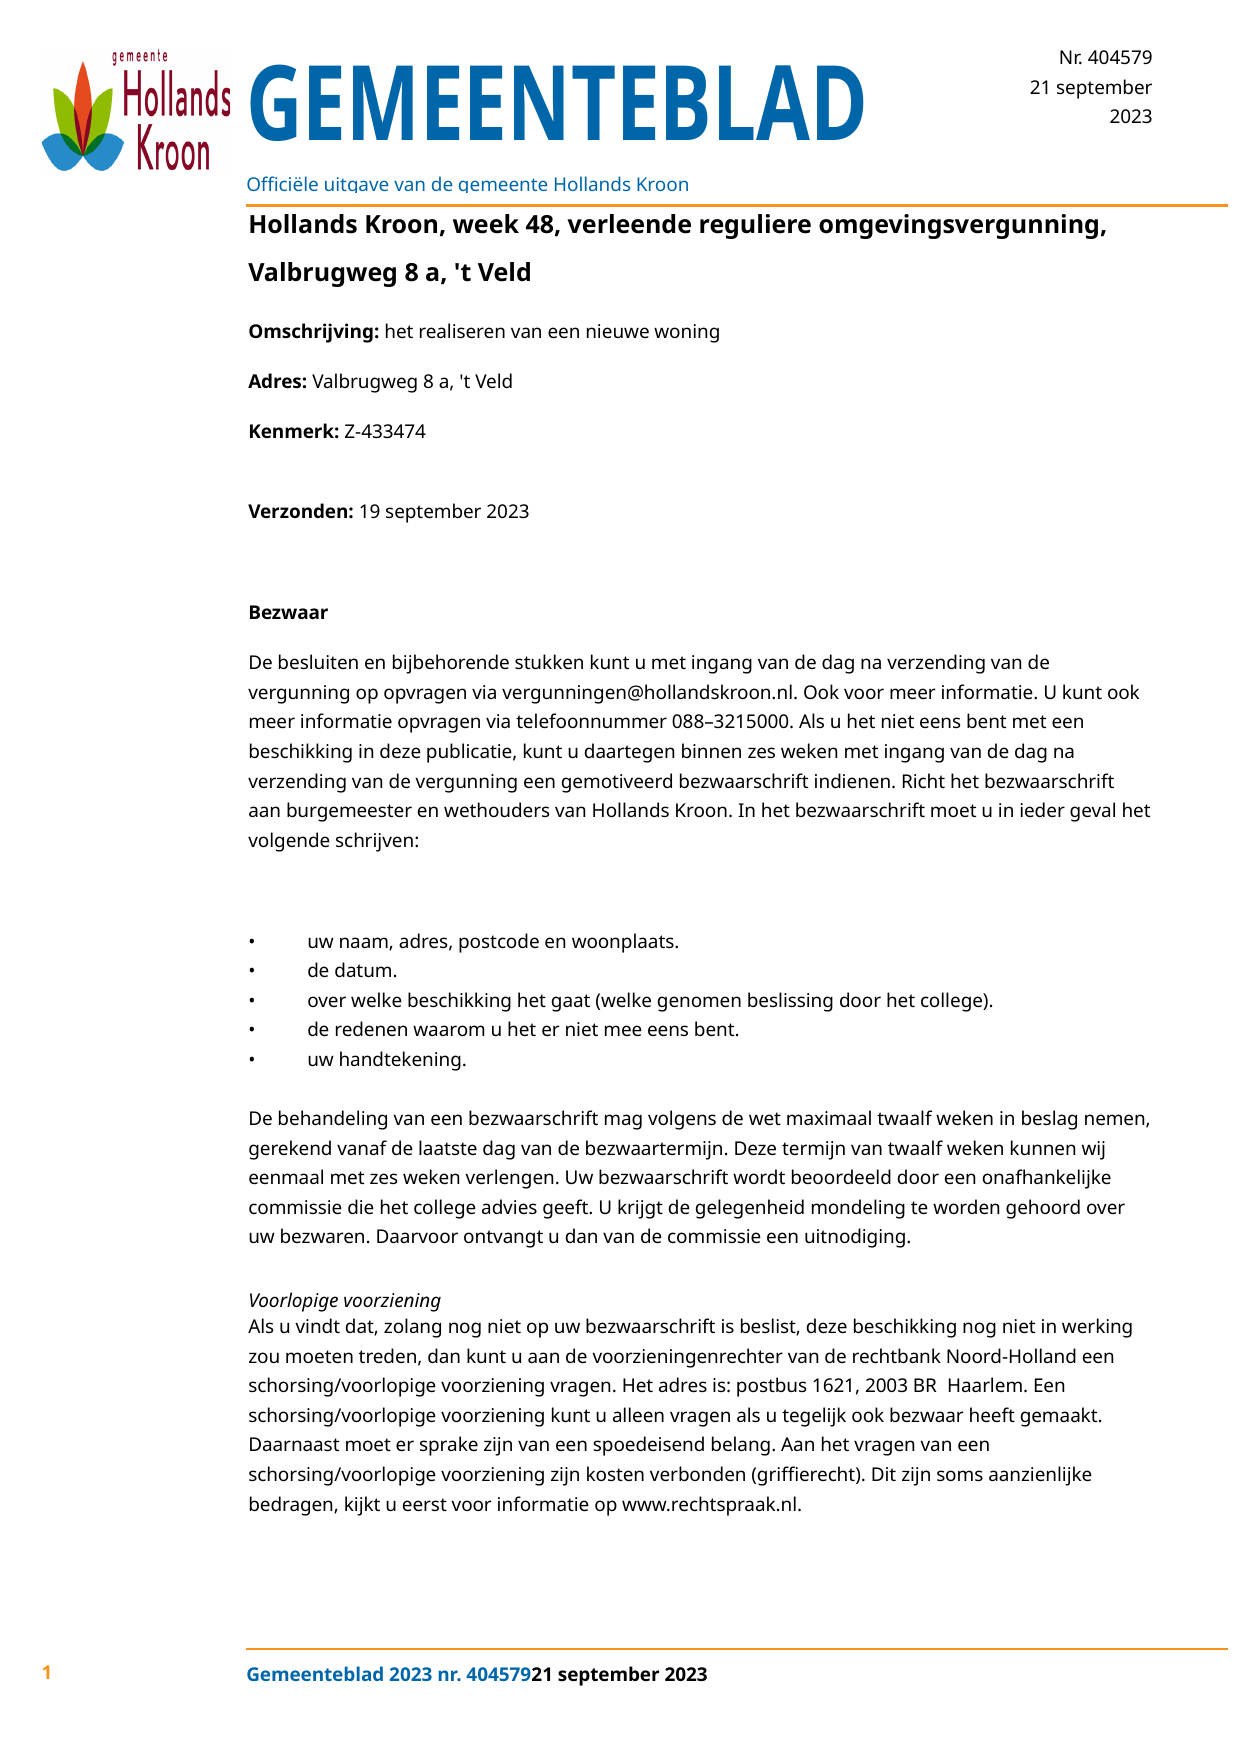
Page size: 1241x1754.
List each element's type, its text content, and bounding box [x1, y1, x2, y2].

list de datum. [248, 957, 1152, 983]
text De besluiten en bijbehorende stukken kunt u met ingang van de dag na verzending van de vergunning op opvragen via vergunningen@hollandskroon.nl. Ook voor meer informatie. U kunt ook meer informatie opvragen via telefoonnummer 088–3215000. Als u het niet eens bent met een beschikking in deze publicatie, kunt u daartegen binnen zes weken met ingang van de dag na verzending van de vergunning een gemotiveerd bezwaarschrift indienen. Richt het bezwaarschrift aan burgemeester en wethouders van Hollands Kroon. In het bezwaarschrift moet u in ieder geval het volgende schrijven: [248, 649, 1152, 853]
text Bezwaar [248, 599, 1152, 625]
list uw naam, adres, postcode en woonplaats. [248, 928, 1152, 953]
text Adres: Valbrugweg 8 a, 't Veld [248, 368, 1152, 394]
list uw handtekening. [248, 1046, 1152, 1072]
table_header [700, 469, 1152, 495]
text Als u vindt dat, zolang nog niet op uw bezwaarschrift is beslist, deze beschikking nog niet in werking zou moeten treden, dan kunt u aan de voorzieningenrechter van de rechtbank Noord-Holland een schorsing/voorlopige voorziening vragen. Het adres is: postbus 1621, 2003 BR Haarlem. Een schorsing/voorlopige voorziening kunt u alleen vragen als u tegelijk ook bezwaar heeft gemaakt. Daarnaast moet er sprake zijn van een spoedeisend belang. Aan het vragen van een schorsing/voorlopige voorziening zijn kosten verbonden (griffierecht). Dit zijn soms aanzienlijke bedragen, kijkt u eerst voor informatie op www.rechtspraak.nl. [248, 1313, 1152, 1517]
text Verzonden: 19 september 2023 [248, 498, 1152, 524]
table_header [248, 469, 700, 495]
text Voorlopige voorziening [248, 1288, 1152, 1313]
list over welke beschikking het gaat (welke genomen beslissing door het college). [248, 987, 1152, 1013]
text Hollands Kroon, week 48, verleende reguliere omgevingsvergunning, Valbrugweg 8 a, 't Veld [248, 207, 1152, 288]
text De behandeling van een bezwaarschrift mag volgens de wet maximaal twaalf weken in beslag nemen, gerekend vanaf de laatste dag van de bezwaartermijn. Deze termijn van twaalf weken kunnen wij eenmaal met zes weken verlengen. Uw bezwaarschrift wordt beoordeeld door een onafhankelijke commissie die het college advies geeft. U krijgt de gelegenheid mondeling te worden gehoord over uw bezwaren. Daarvoor ontvangt u dan van de commissie een uitnodiging. [248, 1105, 1152, 1249]
picture [41, 47, 231, 172]
text Omschrijving: het realiseren van een nieuwe woning [248, 318, 1152, 344]
list de redenen waarom u het er niet mee eens bent. [248, 1017, 1152, 1042]
text Kenmerk: Z-433474 [248, 419, 1152, 444]
